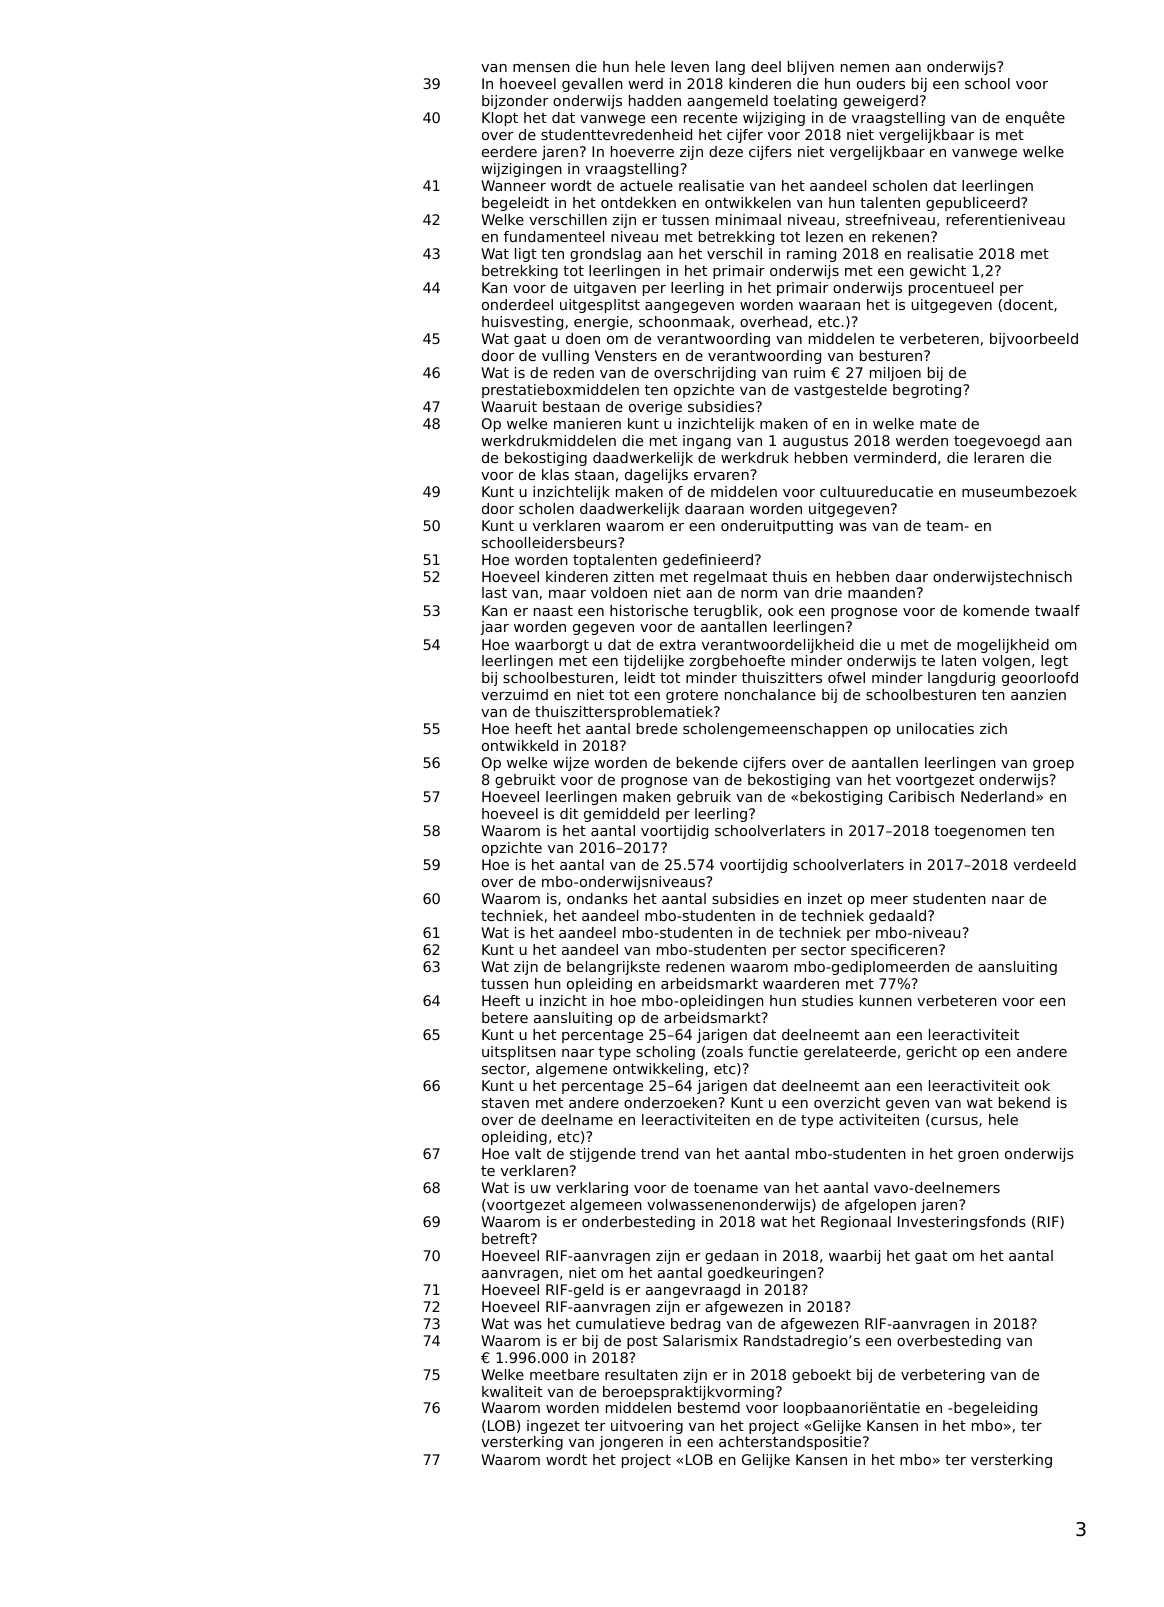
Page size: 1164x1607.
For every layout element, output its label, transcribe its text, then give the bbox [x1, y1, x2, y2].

table_cell Hoe worden toptalenten gedefinieerd? [475, 551, 1087, 568]
table_cell Kan voor de uitgaven per leerling in het primair onderwijs procentueel per onderdeel uitgesplitst aangegeven worden waaraan het is uitgegeven (docent, huisvesting, energie, schoonmaak, overhead, etc.)? [475, 280, 1087, 331]
table_cell 70 [422, 1248, 475, 1282]
table_cell Hoe waarborgt u dat de extra verantwoordelijkheid die u met de mogelijkheid om leerlingen met een tijdelijke zorgbehoefte minder onderwijs te laten volgen, legt bij schoolbesturen, leidt tot minder thuiszitters ofwel minder langdurig geoorloofd verzuimd en niet tot een grotere nonchalance bij de schoolbesturen ten aanzien van de thuiszittersproblematiek? [475, 636, 1087, 721]
table_cell Hoe heeft het aantal brede scholengemeenschappen op unilocaties zich ontwikkeld in 2018? [475, 721, 1087, 755]
table_cell Waarom is het aantal voortijdig schoolverlaters in 2017–2018 toegenomen ten opzichte van 2016–2017? [475, 823, 1087, 857]
table_cell Waarom is er bij de post Salarismix Randstadregio’s een overbesteding van € 1.996.000 in 2018? [475, 1333, 1087, 1366]
table_cell 77 [422, 1451, 475, 1468]
table_cell 66 [422, 1078, 475, 1146]
table_cell Wat is uw verklaring voor de toename van het aantal vavo-deelnemers (voortgezet algemeen volwassenenonderwijs) de afgelopen jaren? [475, 1180, 1087, 1214]
table_cell Welke meetbare resultaten zijn er in 2018 geboekt bij de verbetering van de kwaliteit van de beroepspraktijkvorming? [475, 1366, 1087, 1400]
table_cell Wanneer wordt de actuele realisatie van het aandeel scholen dat leerlingen begeleidt in het ontdekken en ontwikkelen van hun talenten gepubliceerd? [475, 178, 1087, 212]
table_cell Kunt u het percentage 25–64 jarigen dat deelneemt aan een leeractiviteit ook staven met andere onderzoeken? Kunt u een overzicht geven van wat bekend is over de deelname en leeractiviteiten en de type activiteiten (cursus, hele opleiding, etc)? [475, 1078, 1087, 1146]
table_cell 67 [422, 1146, 475, 1180]
table_cell In hoeveel gevallen werd in 2018 kinderen die hun ouders bij een school voor bijzonder onderwijs hadden aangemeld toelating geweigerd? [475, 76, 1087, 110]
table_cell Kunt u inzichtelijk maken of de middelen voor cultuureducatie en museumbezoek door scholen daadwerkelijk daaraan worden uitgegeven? [475, 484, 1087, 517]
table_cell Hoe valt de stijgende trend van het aantal mbo-studenten in het groen onderwijs te verklaren? [475, 1146, 1087, 1180]
table_cell Wat ligt ten grondslag aan het verschil in raming 2018 en realisatie 2018 met betrekking tot leerlingen in het primair onderwijs met een gewicht 1,2? [475, 246, 1087, 280]
table_cell 63 [422, 959, 475, 993]
table_cell Waarom wordt het project «LOB en Gelijke Kansen in het mbo» ter versterking [475, 1451, 1087, 1468]
table_cell Hoeveel RIF-aanvragen zijn er afgewezen in 2018? [475, 1299, 1087, 1316]
table_cell 46 [422, 365, 475, 399]
table_cell 60 [422, 891, 475, 925]
table_cell 41 [422, 178, 475, 212]
table_cell 50 [422, 518, 475, 551]
table_cell 47 [422, 399, 475, 416]
table_cell 44 [422, 280, 475, 331]
table_cell 42 [422, 212, 475, 246]
table_cell Wat gaat u doen om de verantwoording van middelen te verbeteren, bijvoorbeeld door de vulling Vensters en de verantwoording van besturen? [475, 331, 1087, 365]
table_cell 54 [422, 636, 475, 721]
table_cell Op welke manieren kunt u inzichtelijk maken of en in welke mate de werkdrukmiddelen die met ingang van 1 augustus 2018 werden toegevoegd aan de bekostiging daadwerkelijk de werkdruk hebben verminderd, die leraren die voor de klas staan, dagelijks ervaren? [475, 416, 1087, 483]
table_cell Wat was het cumulatieve bedrag van de afgewezen RIF-aanvragen in 2018? [475, 1316, 1087, 1332]
table_cell 52 [422, 569, 475, 602]
table_cell 59 [422, 857, 475, 891]
table_cell 69 [422, 1214, 475, 1248]
table_cell 75 [422, 1366, 475, 1400]
table_cell Kunt u het aandeel van mbo-studenten per sector specificeren? [475, 942, 1087, 959]
table_cell 56 [422, 755, 475, 789]
table_cell Wat zijn de belangrijkste redenen waarom mbo-gediplomeerden de aansluiting tussen hun opleiding en arbeidsmarkt waarderen met 77%? [475, 959, 1087, 993]
table_cell 48 [422, 416, 475, 483]
table_cell 45 [422, 331, 475, 365]
table_cell 57 [422, 789, 475, 823]
table_cell Waarom is, ondanks het aantal subsidies en inzet op meer studenten naar de techniek, het aandeel mbo-studenten in de techniek gedaald? [475, 891, 1087, 925]
table_cell van mensen die hun hele leven lang deel blijven nemen aan onderwijs? [475, 59, 1087, 76]
table_cell 64 [422, 993, 475, 1027]
table_cell Hoe is het aantal van de 25.574 voortijdig schoolverlaters in 2017–2018 verdeeld over de mbo-onderwijsniveaus? [475, 857, 1087, 891]
table_cell 53 [422, 603, 475, 636]
table_cell 73 [422, 1316, 475, 1332]
table_cell Kunt u het percentage 25–64 jarigen dat deelneemt aan een leeractiviteit uitsplitsen naar type scholing (zoals functie gerelateerde, gericht op een andere sector, algemene ontwikkeling, etc)? [475, 1027, 1087, 1078]
table_cell 61 [422, 925, 475, 942]
table_cell 72 [422, 1299, 475, 1316]
table_cell 65 [422, 1027, 475, 1078]
table_cell 49 [422, 484, 475, 517]
table_cell Hoeveel kinderen zitten met regelmaat thuis en hebben daar onderwijstechnisch last van, maar voldoen niet aan de norm van drie maanden? [475, 569, 1087, 602]
table_cell 76 [422, 1400, 475, 1451]
table_cell 40 [422, 110, 475, 178]
table_cell 51 [422, 551, 475, 568]
table_cell Waarom is er onderbesteding in 2018 wat het Regionaal Investeringsfonds (RIF) betreft? [475, 1214, 1087, 1248]
table_cell 43 [422, 246, 475, 280]
table_cell 74 [422, 1333, 475, 1366]
table_cell 55 [422, 721, 475, 755]
table_cell Wat is het aandeel mbo-studenten in de techniek per mbo-niveau? [475, 925, 1087, 942]
table_cell Kunt u verklaren waarom er een onderuitputting was van de team- en schoolleidersbeurs? [475, 518, 1087, 551]
table_cell 71 [422, 1282, 475, 1298]
table_cell Hoeveel leerlingen maken gebruik van de «bekostiging Caribisch Nederland» en hoeveel is dit gemiddeld per leerling? [475, 789, 1087, 823]
table_cell 39 [422, 76, 475, 110]
table_cell Hoeveel RIF-geld is er aangevraagd in 2018? [475, 1282, 1087, 1298]
table_cell 62 [422, 942, 475, 959]
table_cell Kan er naast een historische terugblik, ook een prognose voor de komende twaalf jaar worden gegeven voor de aantallen leerlingen? [475, 603, 1087, 636]
table_cell 58 [422, 823, 475, 857]
table_cell Welke verschillen zijn er tussen minimaal niveau, streefniveau, referentieniveau en fundamenteel niveau met betrekking tot lezen en rekenen? [475, 212, 1087, 246]
table_cell Klopt het dat vanwege een recente wijziging in de vraagstelling van de enquête over de studenttevredenheid het cijfer voor 2018 niet vergelijkbaar is met eerdere jaren? In hoeverre zijn deze cijfers niet vergelijkbaar en vanwege welke wijzigingen in vraagstelling? [475, 110, 1087, 178]
table_cell 68 [422, 1180, 475, 1214]
table_cell Heeft u inzicht in hoe mbo-opleidingen hun studies kunnen verbeteren voor een betere aansluiting op de arbeidsmarkt? [475, 993, 1087, 1027]
table_cell Waaruit bestaan de overige subsidies? [475, 399, 1087, 416]
table_cell Waarom worden middelen bestemd voor loopbaanoriëntatie en -begeleiding (LOB) ingezet ter uitvoering van het project «Gelijke Kansen in het mbo», ter versterking van jongeren in een achterstandspositie? [475, 1400, 1087, 1451]
table_cell [422, 59, 475, 76]
table_cell Wat is de reden van de overschrijding van ruim € 27 miljoen bij de prestatieboxmiddelen ten opzichte van de vastgestelde begroting? [475, 365, 1087, 399]
table_cell Hoeveel RIF-aanvragen zijn er gedaan in 2018, waarbij het gaat om het aantal aanvragen, niet om het aantal goedkeuringen? [475, 1248, 1087, 1282]
table_cell Op welke wijze worden de bekende cijfers over de aantallen leerlingen van groep 8 gebruikt voor de prognose van de bekostiging van het voortgezet onderwijs? [475, 755, 1087, 789]
